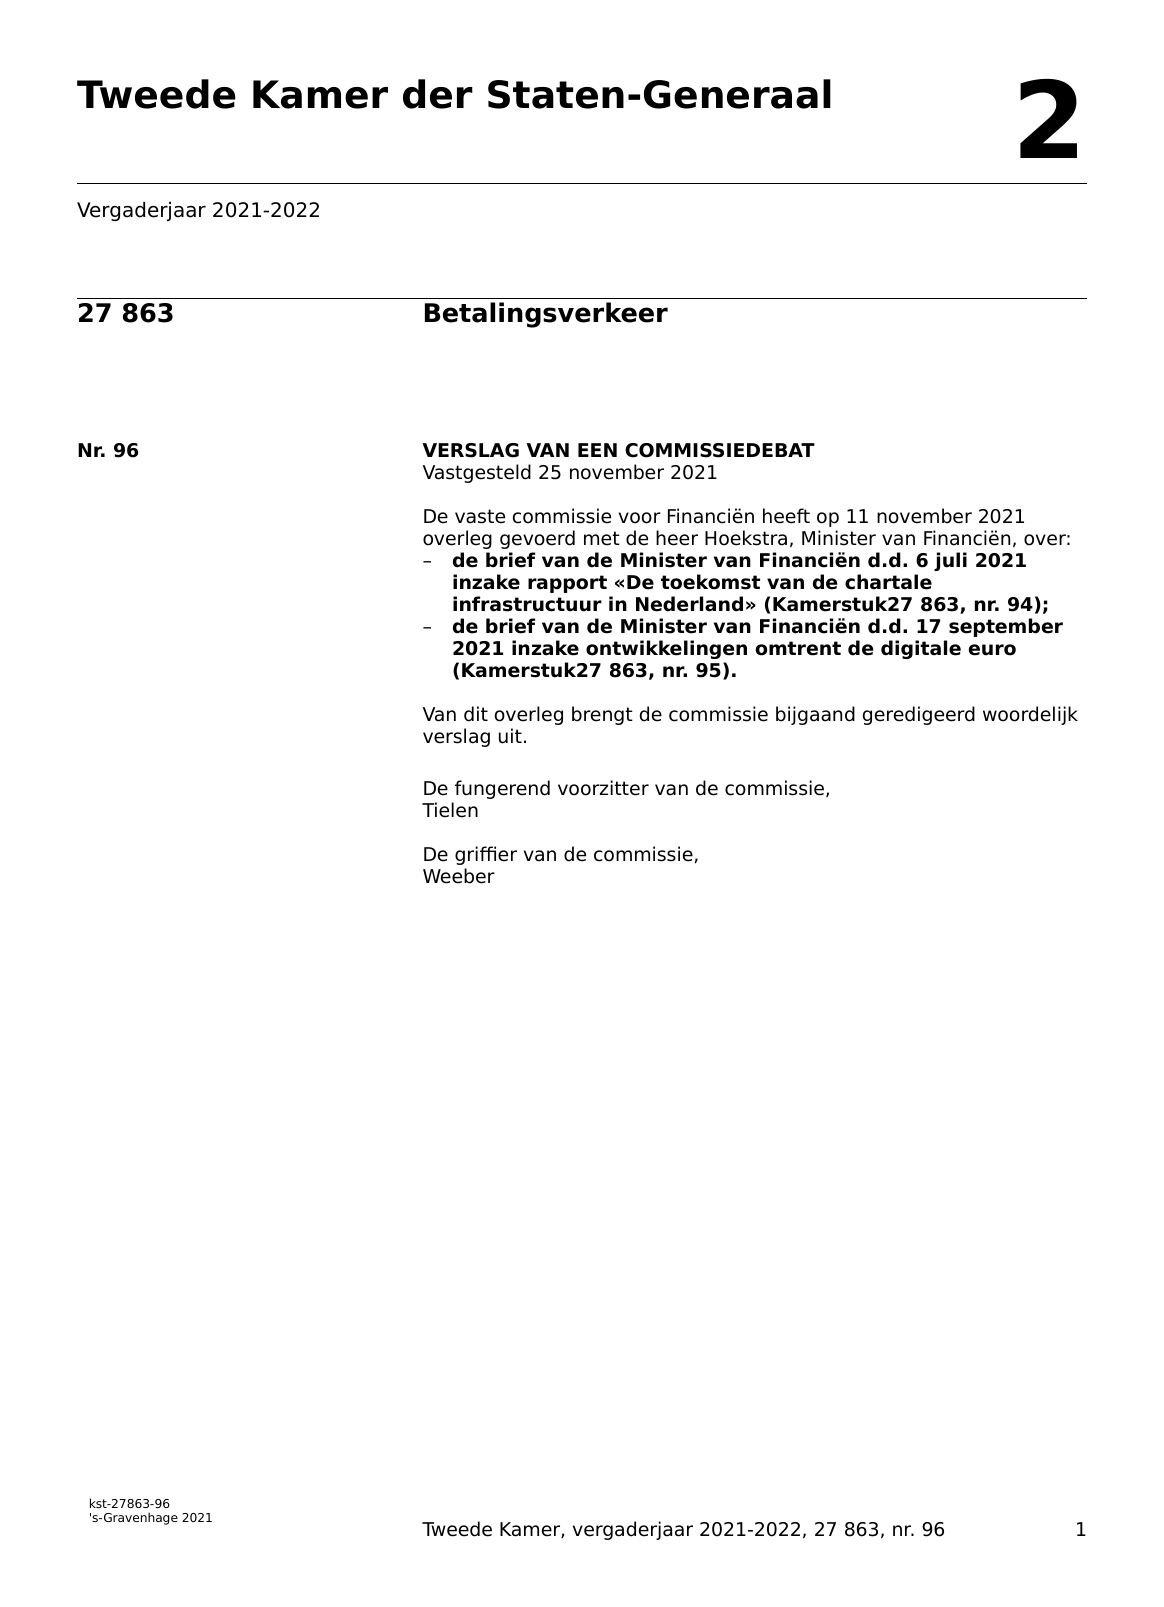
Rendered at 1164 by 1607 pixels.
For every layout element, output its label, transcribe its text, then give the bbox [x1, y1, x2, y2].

text De griffier van de commissie, Weeber [422, 844, 1087, 888]
subtitle 27 863 Betalingsverkeer [77, 299, 1087, 329]
table_header 2 [886, 59, 1087, 183]
subtitle Nr. 96 VERSLAG VAN EEN COMMISSIEDEBAT [77, 440, 1087, 462]
text kst-27863-96 [88, 1497, 323, 1511]
text Van dit overleg brengt de commissie bijgaand geredigeerd woordelijk verslag uit. [422, 704, 1087, 748]
text – de brief van de Minister van Financiën d.d. 17 september 2021 inzake ontwikkelingen omtrent de digitale euro (Kamerstuk27 863, nr. 95). [422, 616, 1087, 682]
table_cell Vergaderjaar 2021-2022 [77, 184, 1087, 298]
table_header Tweede Kamer der Staten-Generaal [77, 59, 886, 183]
text De vaste commissie voor Financiën heeft op 11 november 2021 overleg gevoerd met de heer Hoekstra, Minister van Financiën, over: [422, 506, 1087, 550]
text 's-Gravenhage 2021 [88, 1511, 323, 1525]
text – de brief van de Minister van Financiën d.d. 6 juli 2021 inzake rapport «De toekomst van de chartale infrastructuur in Nederland» (Kamerstuk27 863, nr. 94); [422, 550, 1087, 616]
text De fungerend voorzitter van de commissie, Tielen [422, 778, 1087, 822]
text Vastgesteld 25 november 2021 [422, 462, 1087, 484]
